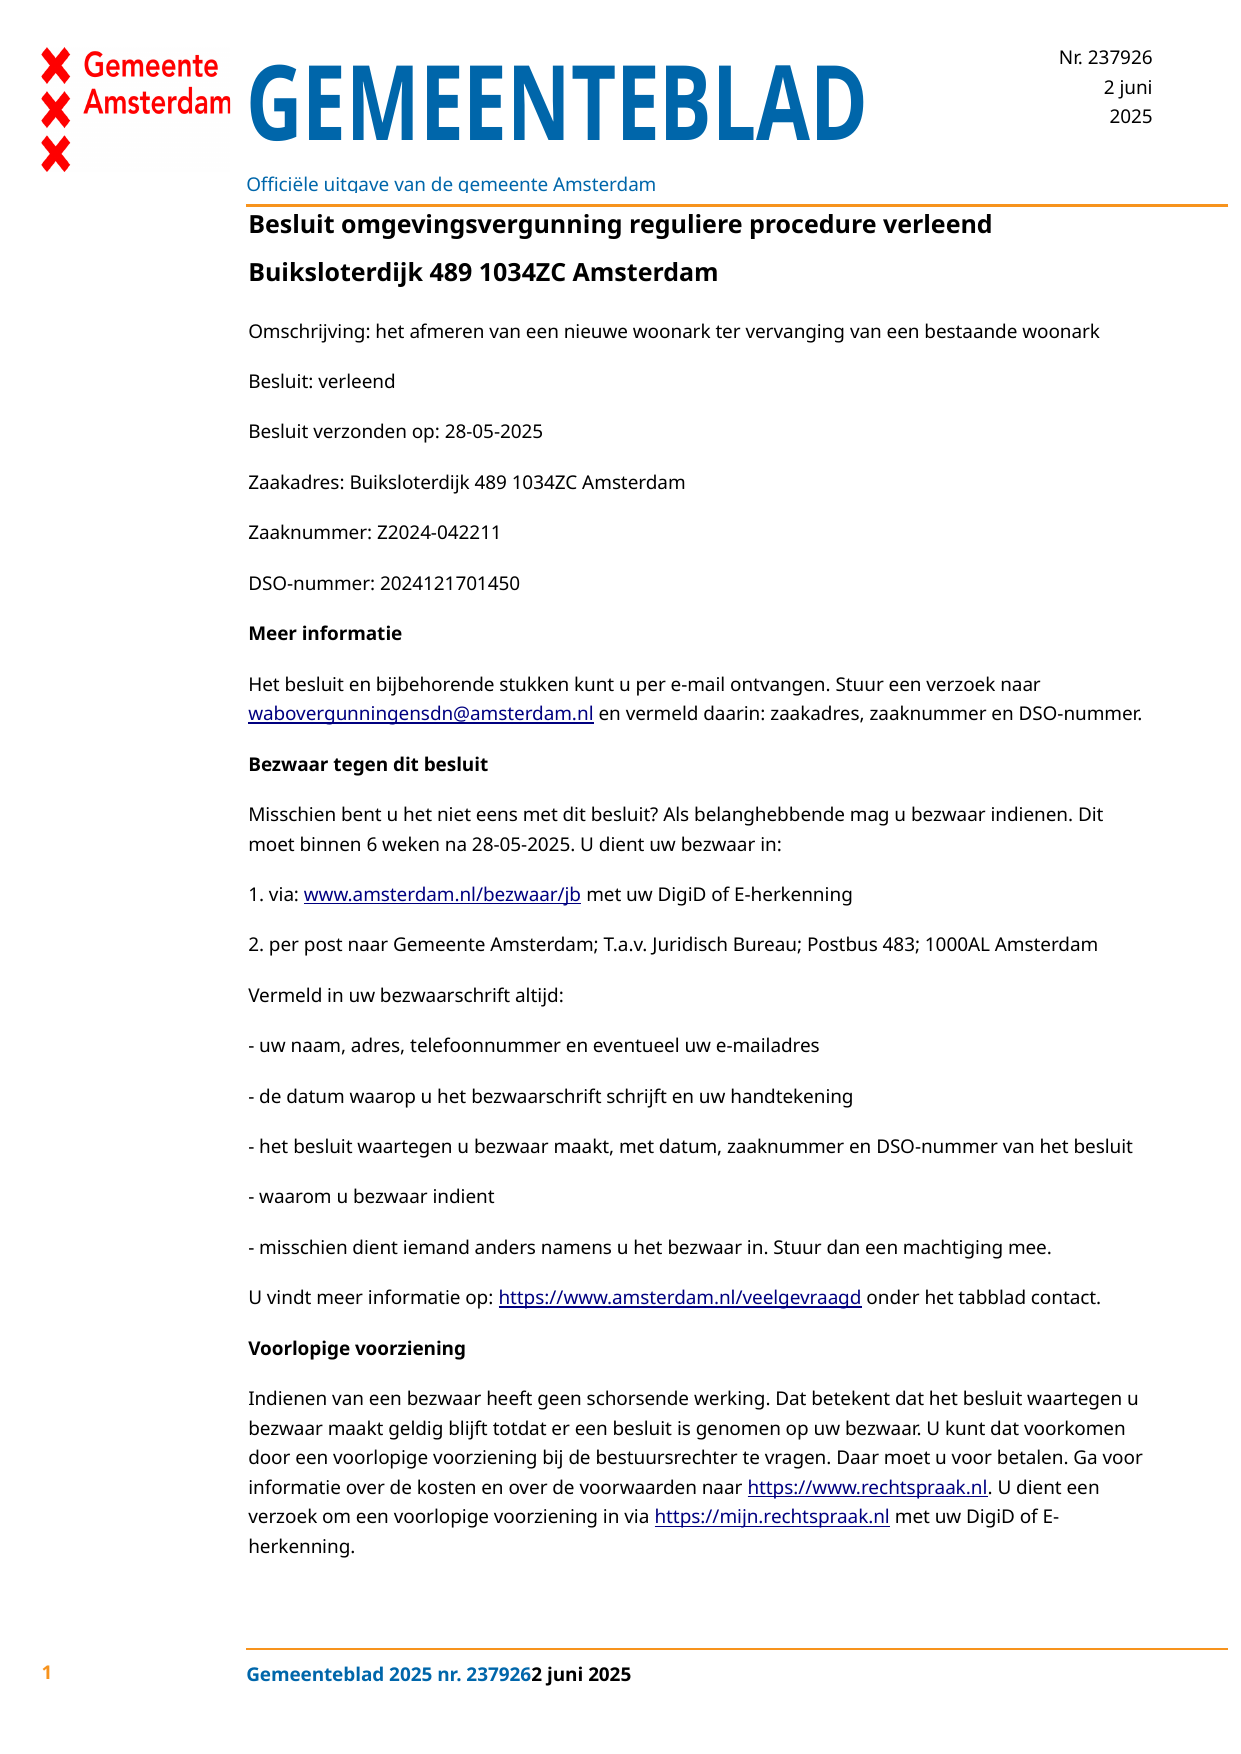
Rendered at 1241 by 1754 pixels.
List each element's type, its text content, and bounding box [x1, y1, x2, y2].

text Bezwaar tegen dit besluit [248, 751, 1152, 777]
text Meer informatie [248, 620, 1152, 646]
text Voorlopige voorziening [248, 1335, 1152, 1361]
picture [41, 47, 231, 172]
text Besluit: verleend [248, 368, 1152, 394]
text - de datum waarop u het bezwaarschrift schrijft en uw handtekening [248, 1083, 1152, 1109]
text U vindt meer informatie op: https://www.amsterdam.nl/veelgevraagd onder het tabblad contact. [248, 1284, 1152, 1310]
text 1. via: www.amsterdam.nl/bezwaar/jb met uw DigiD of E-herkenning [248, 881, 1152, 907]
text 2. per post naar Gemeente Amsterdam; T.a.v. Juridisch Bureau; Postbus 483; 1000AL Amsterdam [248, 932, 1152, 957]
text Besluit verzonden op: 28-05-2025 [248, 419, 1152, 444]
text Zaaknummer: Z2024-042211 [248, 519, 1152, 545]
text Indienen van een bezwaar heeft geen schorsende werking. Dat betekent dat het besluit waartegen u bezwaar maakt geldig blijft totdat er een besluit is genomen op uw bezwaar. U kunt dat voorkomen door een voorlopige voorziening bij de bestuursrechter te vragen. Daar moet u voor betalen. Ga voor informatie over de kosten en over de voorwaarden naar https://www.rechtspraak.nl. U dient een verzoek om een voorlopige voorziening in via https://mijn.rechtspraak.nl met uw DigiD of E-herkenning. [248, 1385, 1152, 1559]
text Besluit omgevingsvergunning reguliere procedure verleend Buiksloterdijk 489 1034ZC Amsterdam [248, 207, 1152, 288]
text Het besluit en bijbehorende stukken kunt u per e-mail ontvangen. Stuur een verzoek naar wabovergunningensdn@amsterdam.nl en vermeld daarin: zaakadres, zaaknummer en DSO-nummer. [248, 671, 1152, 726]
text - uw naam, adres, telefoonnummer en eventueel uw e-mailadres [248, 1032, 1152, 1058]
text Zaakadres: Buiksloterdijk 489 1034ZC Amsterdam [248, 469, 1152, 495]
text - misschien dient iemand anders namens u het bezwaar in. Stuur dan een machtiging mee. [248, 1234, 1152, 1260]
text Vermeld in uw bezwaarschrift altijd: [248, 982, 1152, 1008]
text - het besluit waartegen u bezwaar maakt, met datum, zaaknummer en DSO-nummer van het besluit [248, 1133, 1152, 1159]
text Misschien bent u het niet eens met dit besluit? Als belanghebbende mag u bezwaar indienen. Dit moet binnen 6 weken na 28-05-2025. U dient uw bezwaar in: [248, 801, 1152, 857]
text - waarom u bezwaar indient [248, 1184, 1152, 1209]
text DSO-nummer: 2024121701450 [248, 570, 1152, 596]
text Omschrijving: het afmeren van een nieuwe woonark ter vervanging van een bestaande woonark [248, 318, 1152, 344]
